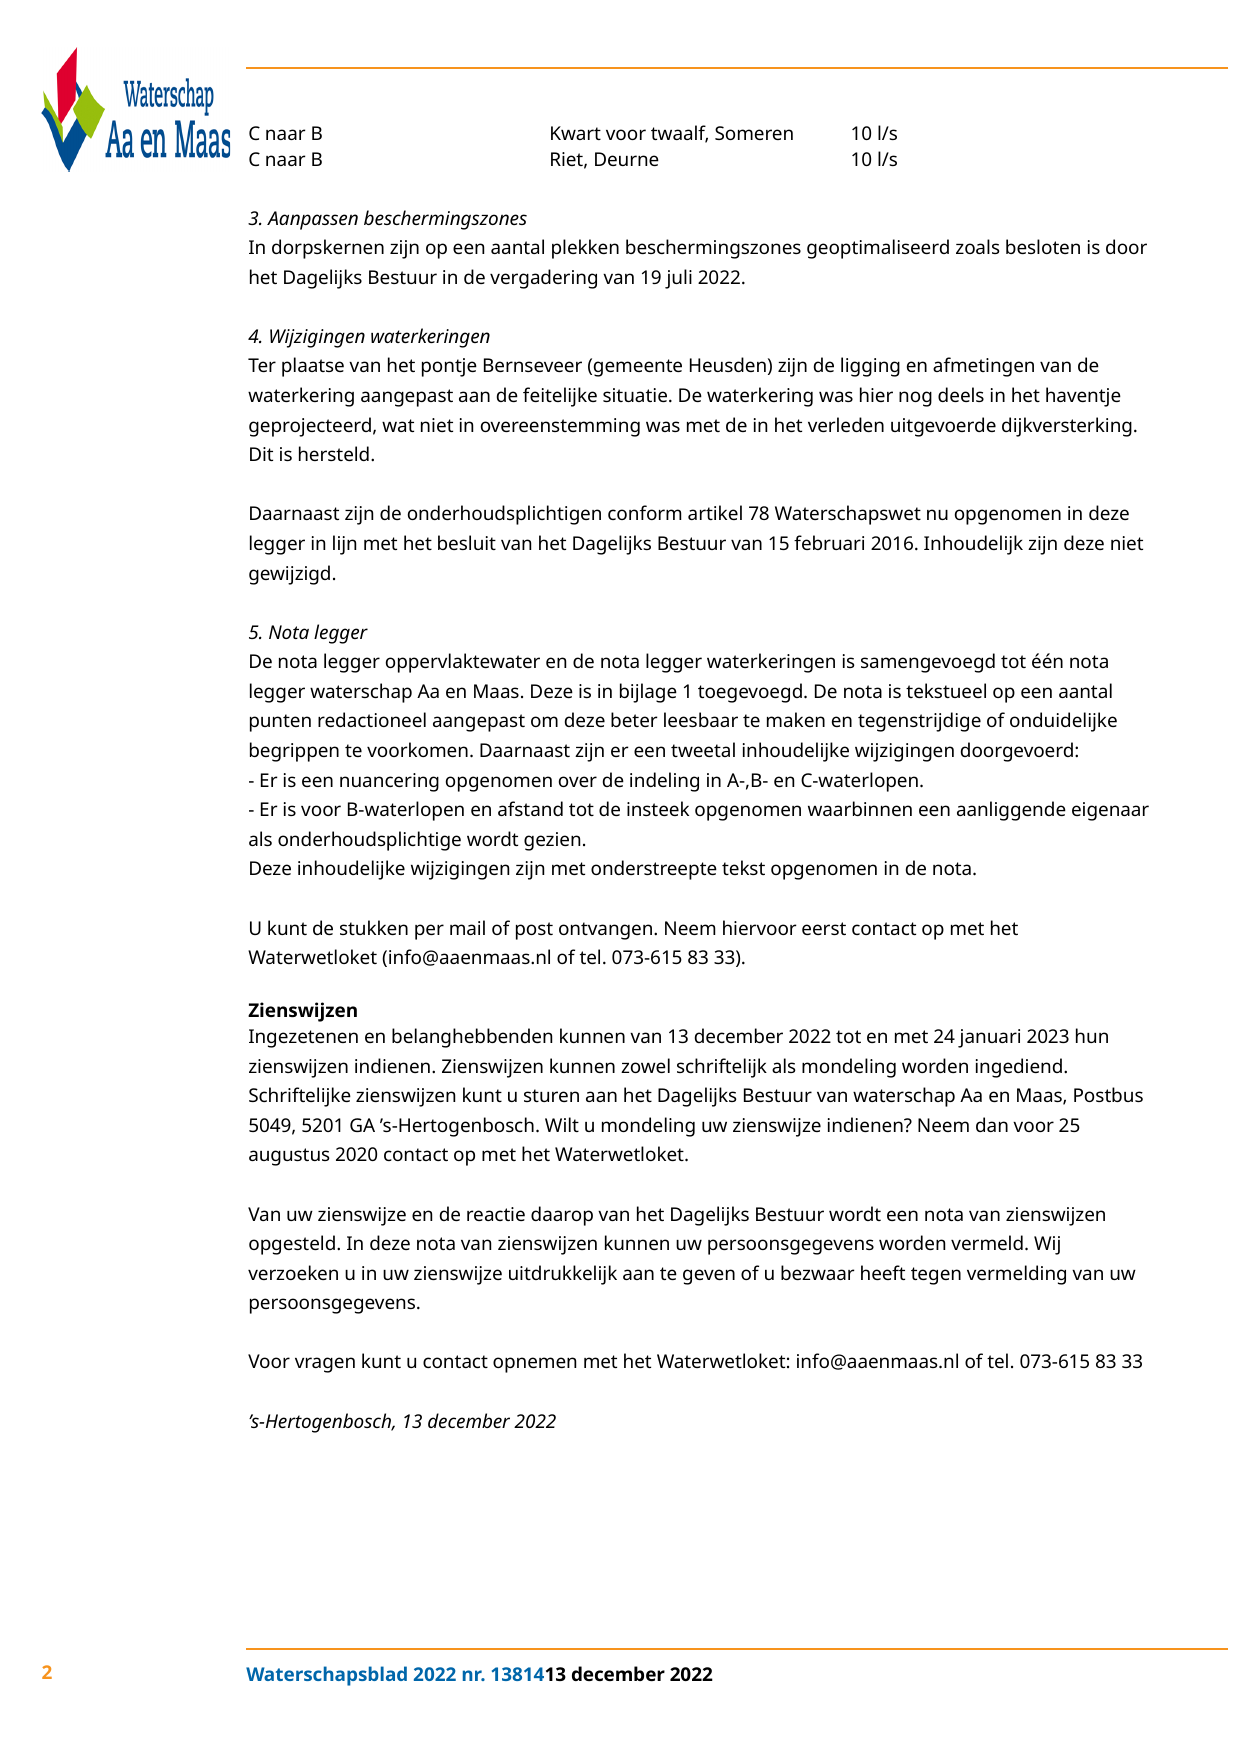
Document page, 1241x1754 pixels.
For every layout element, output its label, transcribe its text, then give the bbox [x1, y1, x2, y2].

table_cell [549, 95, 850, 121]
text Voor vragen kunt u contact opnemen met het Waterwetloket: info@aaenmaas.nl of tel. 073-615 83 33 [248, 1349, 1152, 1374]
table_cell [850, 95, 1152, 121]
text In dorpskernen zijn op een aantal plekken beschermingszones geoptimaliseerd zoals besloten is door het Dagelijks Bestuur in de vergadering van 19 juli 2022. [248, 234, 1152, 290]
table_cell Kwart voor twaalf, Someren [549, 121, 850, 146]
table_cell C naar B [248, 121, 549, 146]
text - Er is voor B-waterlopen en afstand tot de insteek opgenomen waarbinnen een aanliggende eigenaar als onderhoudsplichtige wordt gezien. [248, 796, 1152, 852]
text Van uw zienswijze en de reactie daarop van het Dagelijks Bestuur wordt een nota van zienswijzen opgesteld. In deze nota van zienswijzen kunnen uw persoonsgegevens worden vermeld. Wij verzoeken u in uw zienswijze uitdrukkelijk aan te geven of u bezwaar heeft tegen vermelding van uw persoonsgegevens. [248, 1201, 1152, 1315]
table_cell C naar B [248, 146, 549, 172]
text Daarnaast zijn de onderhoudsplichtigen conform artikel 78 Waterschapswet nu opgenomen in deze legger in lijn met het besluit van het Dagelijks Bestuur van 15 februari 2016. Inhoudelijk zijn deze niet gewijzigd. [248, 501, 1152, 586]
text De nota legger oppervlaktewater en de nota legger waterkeringen is samengevoegd tot één nota legger waterschap Aa en Maas. Deze is in bijlage 1 toegevoegd. De nota is tekstueel op een aantal punten redactioneel aangepast om deze beter leesbaar te maken en tegenstrijdige of onduidelijke begrippen te voorkomen. Daarnaast zijn er een tweetal inhoudelijke wijzigingen doorgevoerd: [248, 648, 1152, 763]
text Ingezetenen en belanghebbenden kunnen van 13 december 2022 tot en met 24 januari 2023 hun zienswijzen indienen. Zienswijzen kunnen zowel schriftelijk als mondeling worden ingediend. Schriftelijke zienswijzen kunt u sturen aan het Dagelijks Bestuur van waterschap Aa en Maas, Postbus 5049, 5201 GA ’s-Hertogenbosch. Wilt u mondeling uw zienswijze indienen? Neem dan voor 25 augustus 2020 contact op met het Waterwetloket. [248, 1023, 1152, 1167]
table_cell [248, 95, 549, 121]
table_cell 10 l/s [850, 121, 1152, 146]
text U kunt de stukken per mail of post ontvangen. Neem hiervoor eerst contact op met het Waterwetloket (info@aaenmaas.nl of tel. 073-615 83 33). [248, 915, 1152, 970]
text 4. Wijzigingen waterkeringen [248, 323, 1152, 349]
table_cell Riet, Deurne [549, 146, 850, 172]
text Deze inhoudelijke wijzigingen zijn met onderstreepte tekst opgenomen in de nota. [248, 856, 1152, 881]
text 3. Aanpassen beschermingszones [248, 205, 1152, 231]
picture [41, 47, 231, 172]
table_cell 10 l/s [850, 146, 1152, 172]
text 5. Nota legger [248, 619, 1152, 645]
text Ter plaatse van het pontje Bernseveer (gemeente Heusden) zijn de ligging en afmetingen van de waterkering aangepast aan de feitelijke situatie. De waterkering was hier nog deels in het haventje geprojecteerd, wat niet in overeenstemming was met de in het verleden uitgevoerde dijkversterking. Dit is hersteld. [248, 353, 1152, 467]
text ’s-Hertogenbosch, 13 december 2022 [248, 1408, 1152, 1433]
text - Er is een nuancering opgenomen over de indeling in A-,B- en C-waterlopen. [248, 767, 1152, 793]
text Zienswijzen [248, 995, 1152, 1023]
